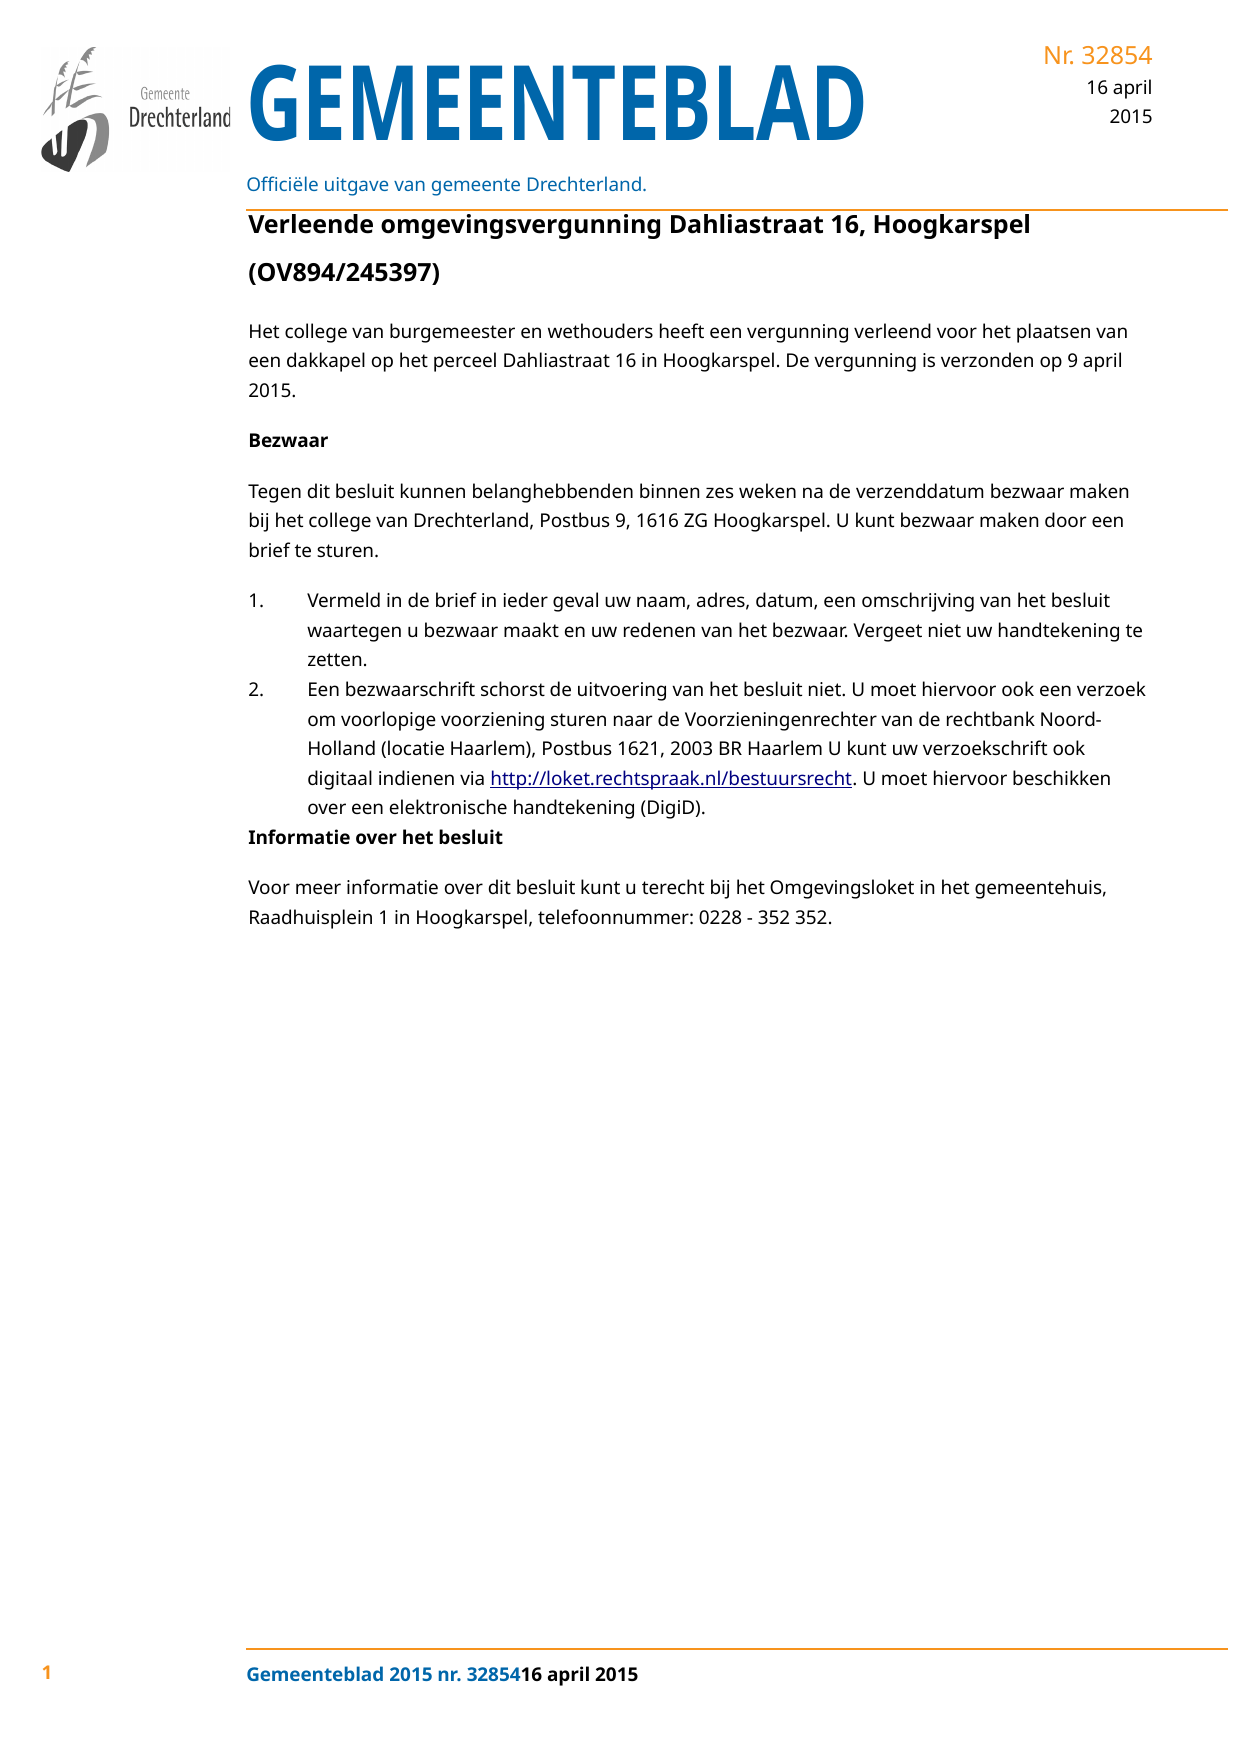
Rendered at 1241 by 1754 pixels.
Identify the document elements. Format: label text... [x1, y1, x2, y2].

text Informatie over het besluit [248, 824, 1152, 850]
list Een bezwaarschrift schorst de uitvoering van het besluit niet. U moet hiervoor ook een verzoek om voorlopige voorziening sturen naar de Voorzieningenrechter van de rechtbank Noord-Holland (locatie Haarlem), Postbus 1621, 2003 BR Haarlem U kunt uw verzoekschrift ook digitaal indienen via http://loket.rechtspraak.nl/bestuursrecht. U moet hiervoor beschikken over een elektronische handtekening (DigiD). [248, 676, 1152, 820]
text Bezwaar [248, 427, 1152, 453]
text Voor meer informatie over dit besluit kunt u terecht bij het Omgevingsloket in het gemeentehuis, Raadhuisplein 1 in Hoogkarspel, telefoonnummer: 0228 - 352 352. [248, 874, 1152, 930]
text Verleende omgevingsvergunning Dahliastraat 16, Hoogkarspel (OV894/245397) [248, 211, 1152, 288]
text Het college van burgemeester en wethouders heeft een vergunning verleend voor het plaatsen van een dakkapel op het perceel Dahliastraat 16 in Hoogkarspel. De vergunning is verzonden op 9 april 2015. [248, 318, 1152, 403]
list Vermeld in de brief in ieder geval uw naam, adres, datum, een omschrijving van het besluit waartegen u bezwaar maakt en uw redenen van het bezwaar. Vergeet niet uw handtekening te zetten. [248, 587, 1152, 672]
picture [41, 47, 231, 172]
text Tegen dit besluit kunnen belanghebbenden binnen zes weken na de verzenddatum bezwaar maken bij het college van Drechterland, Postbus 9, 1616 ZG Hoogkarspel. U kunt bezwaar maken door een brief te sturen. [248, 478, 1152, 563]
